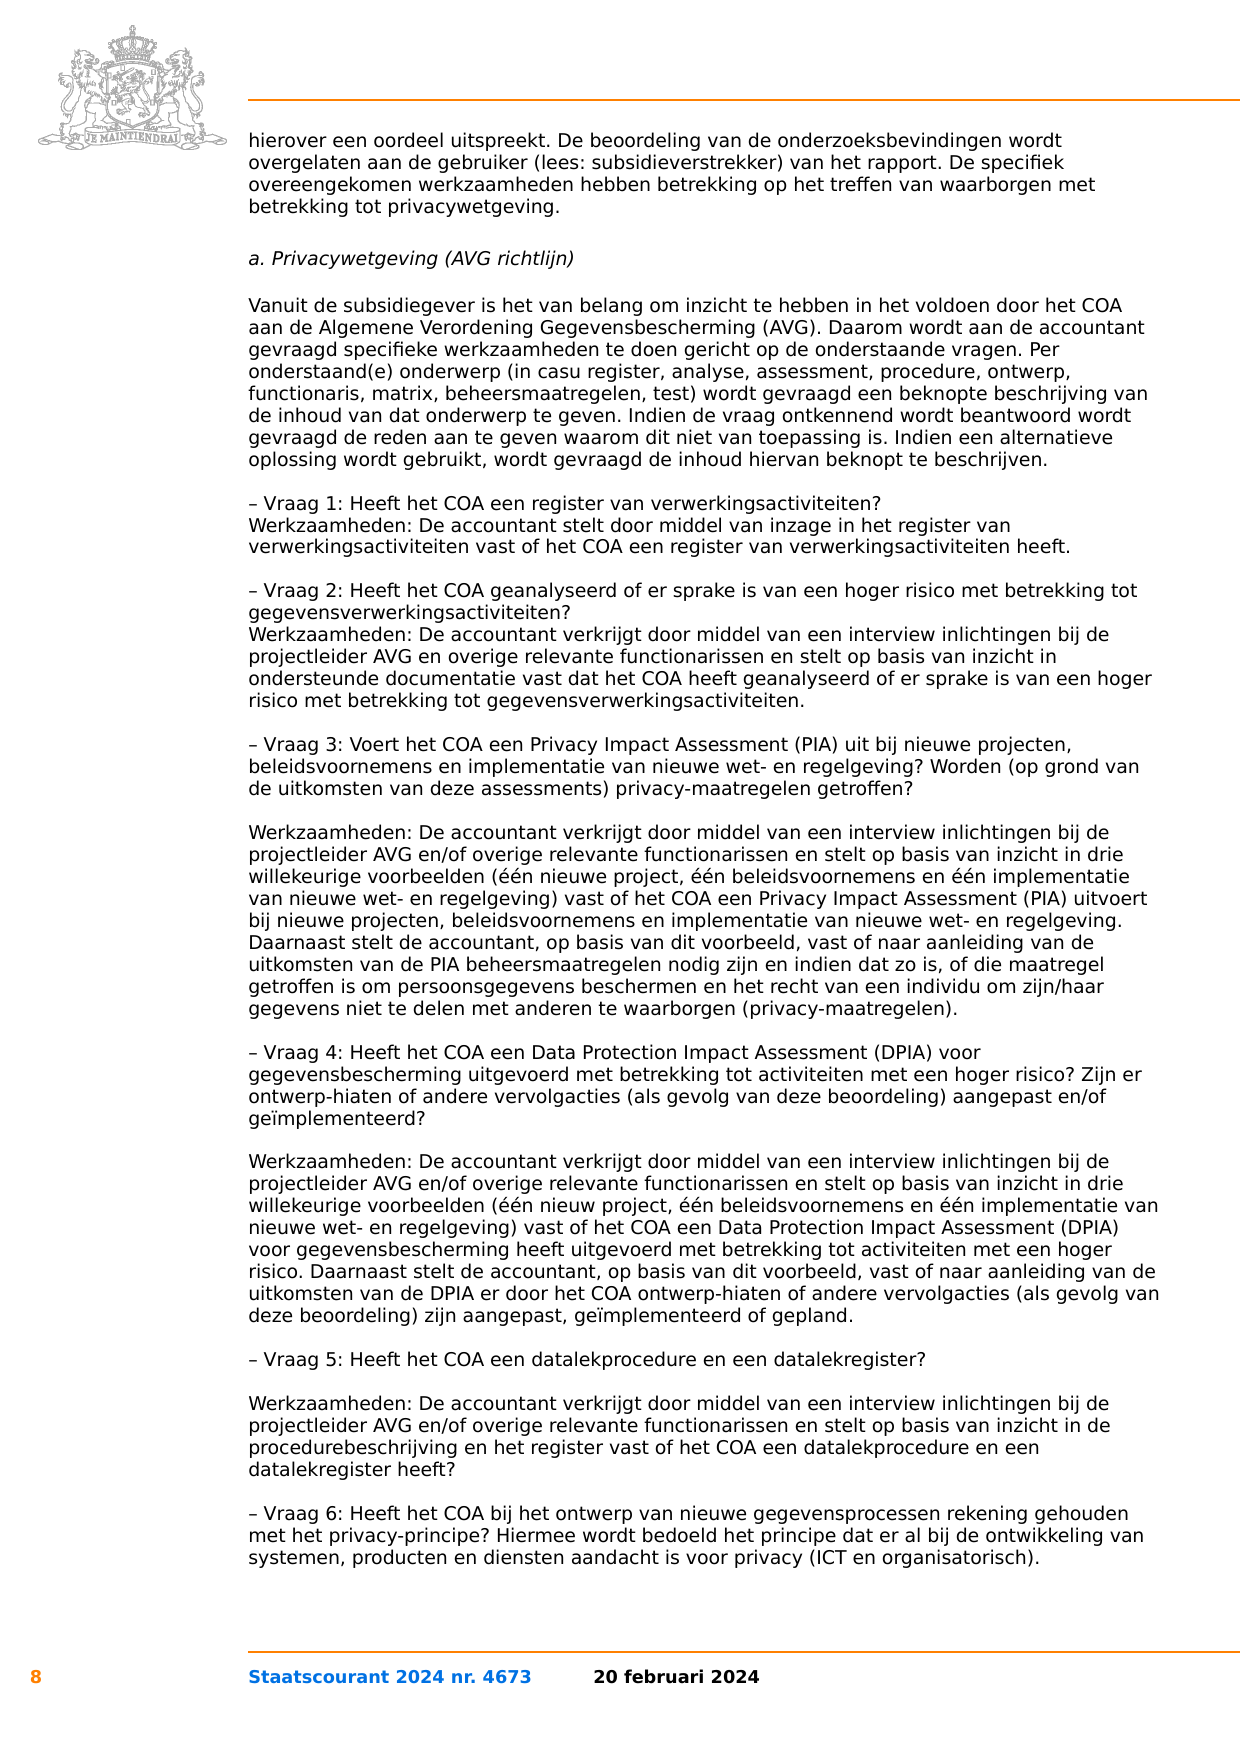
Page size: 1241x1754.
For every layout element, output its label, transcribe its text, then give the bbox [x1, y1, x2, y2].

text Werkzaamheden: De accountant verkrijgt door middel van een interview inlichtingen bij de projectleider AVG en/of overige relevante functionarissen en stelt op basis van inzicht in de procedurebeschrijving en het register vast of het COA een datalekprocedure en een datalekregister heeft? [248, 1393, 1163, 1481]
picture [38, 25, 227, 150]
text Werkzaamheden: De accountant stelt door middel van inzage in het register van verwerkingsactiviteiten vast of het COA een register van verwerkingsactiviteiten heeft. [248, 514, 1163, 558]
text – Vraag 6: Heeft het COA bij het ontwerp van nieuwe gegevensprocessen rekening gehouden met het privacy-principe? Hiermee wordt bedoeld het principe dat er al bij de ontwikkeling van systemen, producten en diensten aandacht is voor privacy (ICT en organisatorisch). [248, 1503, 1163, 1569]
text – Vraag 1: Heeft het COA een register van verwerkingsactiviteiten? [248, 492, 1163, 514]
text Werkzaamheden: De accountant verkrijgt door middel van een interview inlichtingen bij de projectleider AVG en/of overige relevante functionarissen en stelt op basis van inzicht in drie willekeurige voorbeelden (één nieuwe project, één beleidsvoornemens en één implementatie van nieuwe wet- en regelgeving) vast of het COA een Privacy Impact Assessment (PIA) uitvoert bij nieuwe projecten, beleidsvoornemens en implementatie van nieuwe wet- en regelgeving. Daarnaast stelt de accountant, op basis van dit voorbeeld, vast of naar aanleiding van de uitkomsten van de PIA beheersmaatregelen nodig zijn en indien dat zo is, of die maatregel getroffen is om persoonsgegevens beschermen en het recht van een individu om zijn/haar gegevens niet te delen met anderen te waarborgen (privacy-maatregelen). [248, 822, 1163, 1020]
text – Vraag 3: Voert het COA een Privacy Impact Assessment (PIA) uit bij nieuwe projecten, beleidsvoornemens en implementatie van nieuwe wet- en regelgeving? Worden (op grond van de uitkomsten van deze assessments) privacy-maatregelen getroffen? [248, 734, 1163, 800]
text – Vraag 4: Heeft het COA een Data Protection Impact Assessment (DPIA) voor gegevensbescherming uitgevoerd met betrekking tot activiteiten met een hoger risico? Zijn er ontwerp-hiaten of andere vervolgacties (als gevolg van deze beoordeling) aangepast en/of geïmplementeerd? [248, 1042, 1163, 1129]
text Werkzaamheden: De accountant verkrijgt door middel van een interview inlichtingen bij de projectleider AVG en/of overige relevante functionarissen en stelt op basis van inzicht in drie willekeurige voorbeelden (één nieuw project, één beleidsvoornemens en één implementatie van nieuwe wet- en regelgeving) vast of het COA een Data Protection Impact Assessment (DPIA) voor gegevensbescherming heeft uitgevoerd met betrekking tot activiteiten met een hoger risico. Daarnaast stelt de accountant, op basis van dit voorbeeld, vast of naar aanleiding van de uitkomsten van de DPIA er door het COA ontwerp-hiaten of andere vervolgacties (als gevolg van deze beoordeling) zijn aangepast, geïmplementeerd of gepland. [248, 1151, 1163, 1327]
text Werkzaamheden: De accountant verkrijgt door middel van een interview inlichtingen bij de projectleider AVG en overige relevante functionarissen en stelt op basis van inzicht in ondersteunde documentatie vast dat het COA heeft geanalyseerd of er sprake is van een hoger risico met betrekking tot gegevensverwerkingsactiviteiten. [248, 624, 1163, 712]
text – Vraag 2: Heeft het COA geanalyseerd of er sprake is van een hoger risico met betrekking tot gegevensverwerkingsactiviteiten? [248, 580, 1163, 624]
subtitle a. Privacywetgeving (AVG richtlijn) [248, 248, 1163, 270]
text – Vraag 5: Heeft het COA een datalekprocedure en een datalekregister? [248, 1349, 1163, 1371]
text hierover een oordeel uitspreekt. De beoordeling van de onderzoeksbevindingen wordt overgelaten aan de gebruiker (lees: subsidieverstrekker) van het rapport. De specifiek overeengekomen werkzaamheden hebben betrekking op het treffen van waarborgen met betrekking tot privacywetgeving. [248, 130, 1163, 218]
text Vanuit de subsidiegever is het van belang om inzicht te hebben in het voldoen door het COA aan de Algemene Verordening Gegevensbescherming (AVG). Daarom wordt aan de accountant gevraagd specifieke werkzaamheden te doen gericht op de onderstaande vragen. Per onderstaand(e) onderwerp (in casu register, analyse, assessment, procedure, ontwerp, functionaris, matrix, beheersmaatregelen, test) wordt gevraagd een beknopte beschrijving van de inhoud van dat onderwerp te geven. Indien de vraag ontkennend wordt beantwoord wordt gevraagd de reden aan te geven waarom dit niet van toepassing is. Indien een alternatieve oplossing wordt gebruikt, wordt gevraagd de inhoud hiervan beknopt te beschrijven. [248, 295, 1163, 471]
